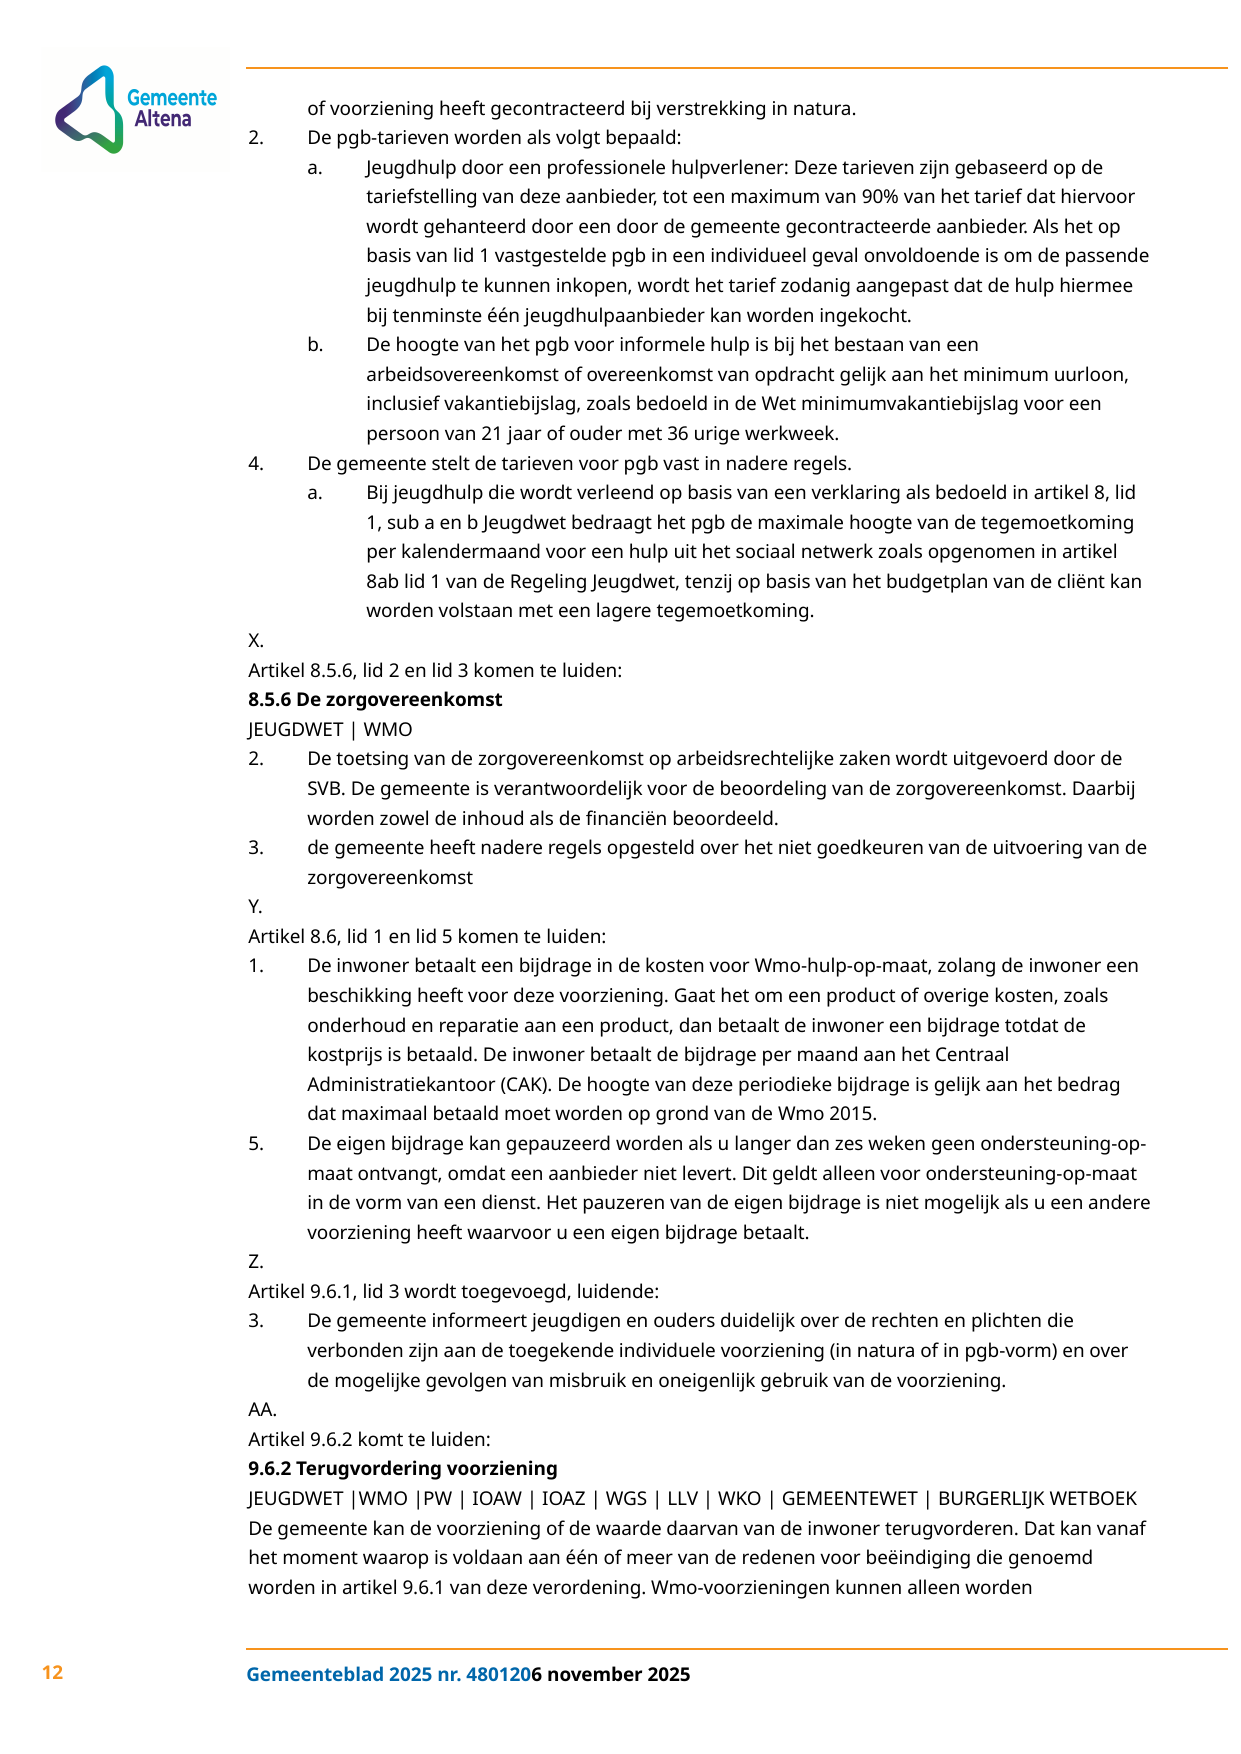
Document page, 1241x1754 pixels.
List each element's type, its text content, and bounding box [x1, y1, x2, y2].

text X. [248, 627, 1152, 653]
text JEUGDWET |WMO |PW | IOAW | IOAZ | WGS | LLV | WKO | GEMEENTEWET | BURGERLIJK WETBOEK [248, 1485, 1152, 1511]
text 9.6.2 Terugvordering voorziening [248, 1456, 1152, 1481]
text Artikel 9.6.1, lid 3 wordt toegevoegd, luidende: [248, 1278, 1152, 1304]
list De hoogte van het pgb voor informele hulp is bij het bestaan van een arbeidsovereenkomst of overeenkomst van opdracht gelijk aan het minimum uurloon, inclusief vakantiebijslag, zoals bedoeld in de Wet minimumvakantiebijslag voor een persoon van 21 jaar of ouder met 36 urige werkweek. [307, 331, 1152, 446]
list De inwoner betaalt een bijdrage in de kosten voor Wmo-hulp-op-maat, zolang de inwoner een beschikking heeft voor deze voorziening. Gaat het om een product of overige kosten, zoals onderhoud en reparatie aan een product, dan betaalt de inwoner een bijdrage totdat de kostprijs is betaald. De inwoner betaalt de bijdrage per maand aan het Centraal Administratiekantoor (CAK). De hoogte van deze periodieke bijdrage is gelijk aan het bedrag dat maximaal betaald moet worden op grond van de Wmo 2015. [248, 953, 1152, 1126]
list De gemeente stelt de tarieven voor pgb vast in nadere regels. [248, 450, 1152, 476]
list De pgb-tarieven worden als volgt bepaald: [248, 124, 1152, 150]
text Artikel 8.6, lid 1 en lid 5 komen te luiden: [248, 923, 1152, 949]
text De gemeente kan de voorziening of de waarde daarvan van de inwoner terugvorderen. Dat kan vanaf het moment waarop is voldaan aan één of meer van de redenen voor beëindiging die genoemd worden in artikel 9.6.1 van deze verordening. Wmo-voorzieningen kunnen alleen worden [248, 1515, 1152, 1600]
list De gemeente informeert jeugdigen en ouders duidelijk over de rechten en plichten die verbonden zijn aan de toegekende individuele voorziening (in natura of in pgb-vorm) en over de mogelijke gevolgen van misbruik en oneigenlijk gebruik van de voorziening. [248, 1308, 1152, 1393]
list Jeugdhulp door een professionele hulpverlener: Deze tarieven zijn gebaseerd op de tariefstelling van deze aanbieder, tot een maximum van 90% van het tarief dat hiervoor wordt gehanteerd door een door de gemeente gecontracteerde aanbieder. Als het op basis van lid 1 vastgestelde pgb in een individueel geval onvoldoende is om de passende jeugdhulp te kunnen inkopen, wordt het tarief zodanig aangepast dat de hulp hiermee bij tenminste één jeugdhulpaanbieder kan worden ingekocht. [307, 154, 1152, 328]
text Z. [248, 1248, 1152, 1274]
text Artikel 9.6.2 komt te luiden: [248, 1426, 1152, 1452]
list of voorziening heeft gecontracteerd bij verstrekking in natura. [248, 95, 1152, 121]
list Bij jeugdhulp die wordt verleend op basis van een verklaring als bedoeld in artikel 8, lid 1, sub a en b Jeugdwet bedraagt het pgb de maximale hoogte van de tegemoetkoming per kalendermaand voor een hulp uit het sociaal netwerk zoals opgenomen in artikel 8ab lid 1 van de Regeling Jeugdwet, tenzij op basis van het budgetplan van de cliënt kan worden volstaan met een lagere tegemoetkoming. [307, 479, 1152, 623]
text AA. [248, 1396, 1152, 1422]
text 8.5.6 De zorgovereenkomst [248, 686, 1152, 712]
text Artikel 8.5.6, lid 2 en lid 3 komen te luiden: [248, 657, 1152, 683]
list de gemeente heeft nadere regels opgesteld over het niet goedkeuren van de uitvoering van de zorgovereenkomst [248, 834, 1152, 890]
text Y. [248, 893, 1152, 919]
list De eigen bijdrage kan gepauzeerd worden als u langer dan zes weken geen ondersteuning-op-maat ontvangt, omdat een aanbieder niet levert. Dit geldt alleen voor ondersteuning-op-maat in de vorm van een dienst. Het pauzeren van de eigen bijdrage is niet mogelijk als u een andere voorziening heeft waarvoor u een eigen bijdrage betaalt. [248, 1130, 1152, 1245]
text JEUGDWET | WMO [248, 716, 1152, 742]
picture [41, 47, 231, 172]
list De toetsing van de zorgovereenkomst op arbeidsrechtelijke zaken wordt uitgevoerd door de SVB. De gemeente is verantwoordelijk voor de beoordeling van de zorgovereenkomst. Daarbij worden zowel de inhoud als de financiën beoordeeld. [248, 746, 1152, 831]
